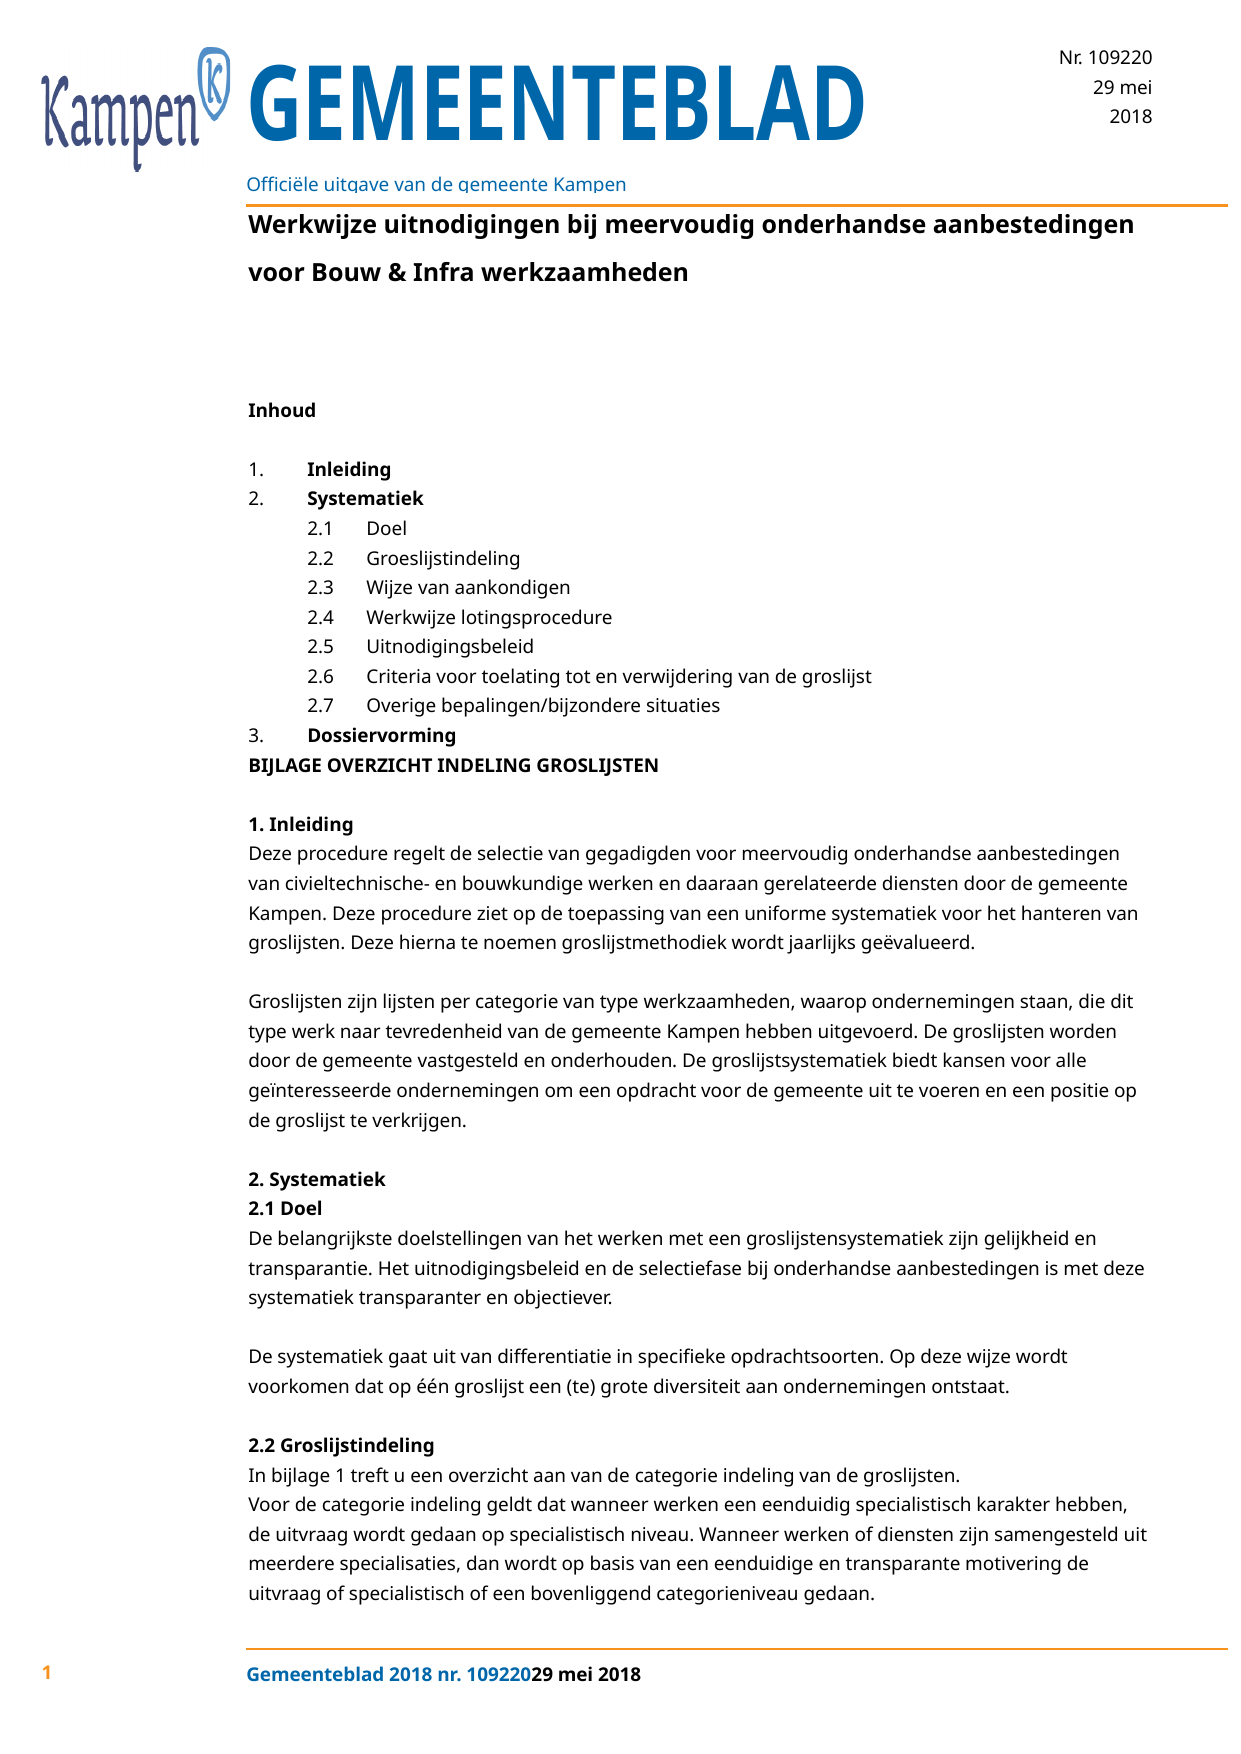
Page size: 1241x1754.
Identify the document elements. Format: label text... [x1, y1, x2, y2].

text 2.2 Groslijstindeling [248, 1432, 1152, 1458]
text Inhoud [248, 397, 1152, 422]
list Inleiding [248, 456, 1152, 482]
text De systematiek gaat uit van differentiatie in specifieke opdrachtsoorten. Op deze wijze wordt voorkomen dat op één groslijst een (te) grote diversiteit aan ondernemingen ontstaat. [248, 1343, 1152, 1399]
text Werkwijze uitnodigingen bij meervoudig onderhandse aanbestedingen voor Bouw & Infra werkzaamheden [248, 207, 1152, 288]
list Criteria voor toelating tot en verwijdering van de groslijst [307, 663, 1152, 689]
text In bijlage 1 treft u een overzicht aan van de categorie indeling van de groslijsten. [248, 1462, 1152, 1487]
list Uitnodigingsbeleid [307, 633, 1152, 659]
text 1. Inleiding [248, 811, 1152, 837]
text De belangrijkste doelstellingen van het werken met een groslijstensystematiek zijn gelijkheid en transparantie. Het uitnodigingsbeleid en de selectiefase bij onderhandse aanbestedingen is met deze systematiek transparanter en objectiever. [248, 1225, 1152, 1310]
text 2.1 Doel [248, 1196, 1152, 1221]
text BIJLAGE OVERZICHT INDELING GROSLIJSTEN [248, 752, 1152, 777]
list Overige bepalingen/bijzondere situaties [307, 693, 1152, 718]
list Groeslijstindeling [307, 545, 1152, 570]
list Systematiek [248, 486, 1152, 511]
text Voor de categorie indeling geldt dat wanneer werken een eenduidig specialistisch karakter hebben, de uitvraag wordt gedaan op specialistisch niveau. Wanneer werken of diensten zijn samengesteld uit meerdere specialisaties, dan wordt op basis van een eenduidige en transparante motivering de uitvraag of specialistisch of een bovenliggend categorieniveau gedaan. [248, 1491, 1152, 1606]
picture [41, 47, 231, 172]
text Deze procedure regelt de selectie van gegadigden voor meervoudig onderhandse aanbestedingen van civieltechnische- en bouwkundige werken en daaraan gerelateerde diensten door de gemeente Kampen. Deze procedure ziet op de toepassing van een uniforme systematiek voor het hanteren van groslijsten. Deze hierna te noemen groslijstmethodiek wordt jaarlijks geëvalueerd. [248, 841, 1152, 955]
list Werkwijze lotingsprocedure [307, 604, 1152, 629]
text Groslijsten zijn lijsten per categorie van type werkzaamheden, waarop ondernemingen staan, die dit type werk naar tevredenheid van de gemeente Kampen hebben uitgevoerd. De groslijsten worden door de gemeente vastgesteld en onderhouden. De groslijstsystematiek biedt kansen voor alle geïnteresseerde ondernemingen om een opdracht voor de gemeente uit te voeren en een positie op de groslijst te verkrijgen. [248, 988, 1152, 1132]
list Wijze van aankondigen [307, 574, 1152, 600]
text 2. Systematiek [248, 1166, 1152, 1192]
list Doel [307, 515, 1152, 541]
list Dossiervorming [248, 722, 1152, 748]
